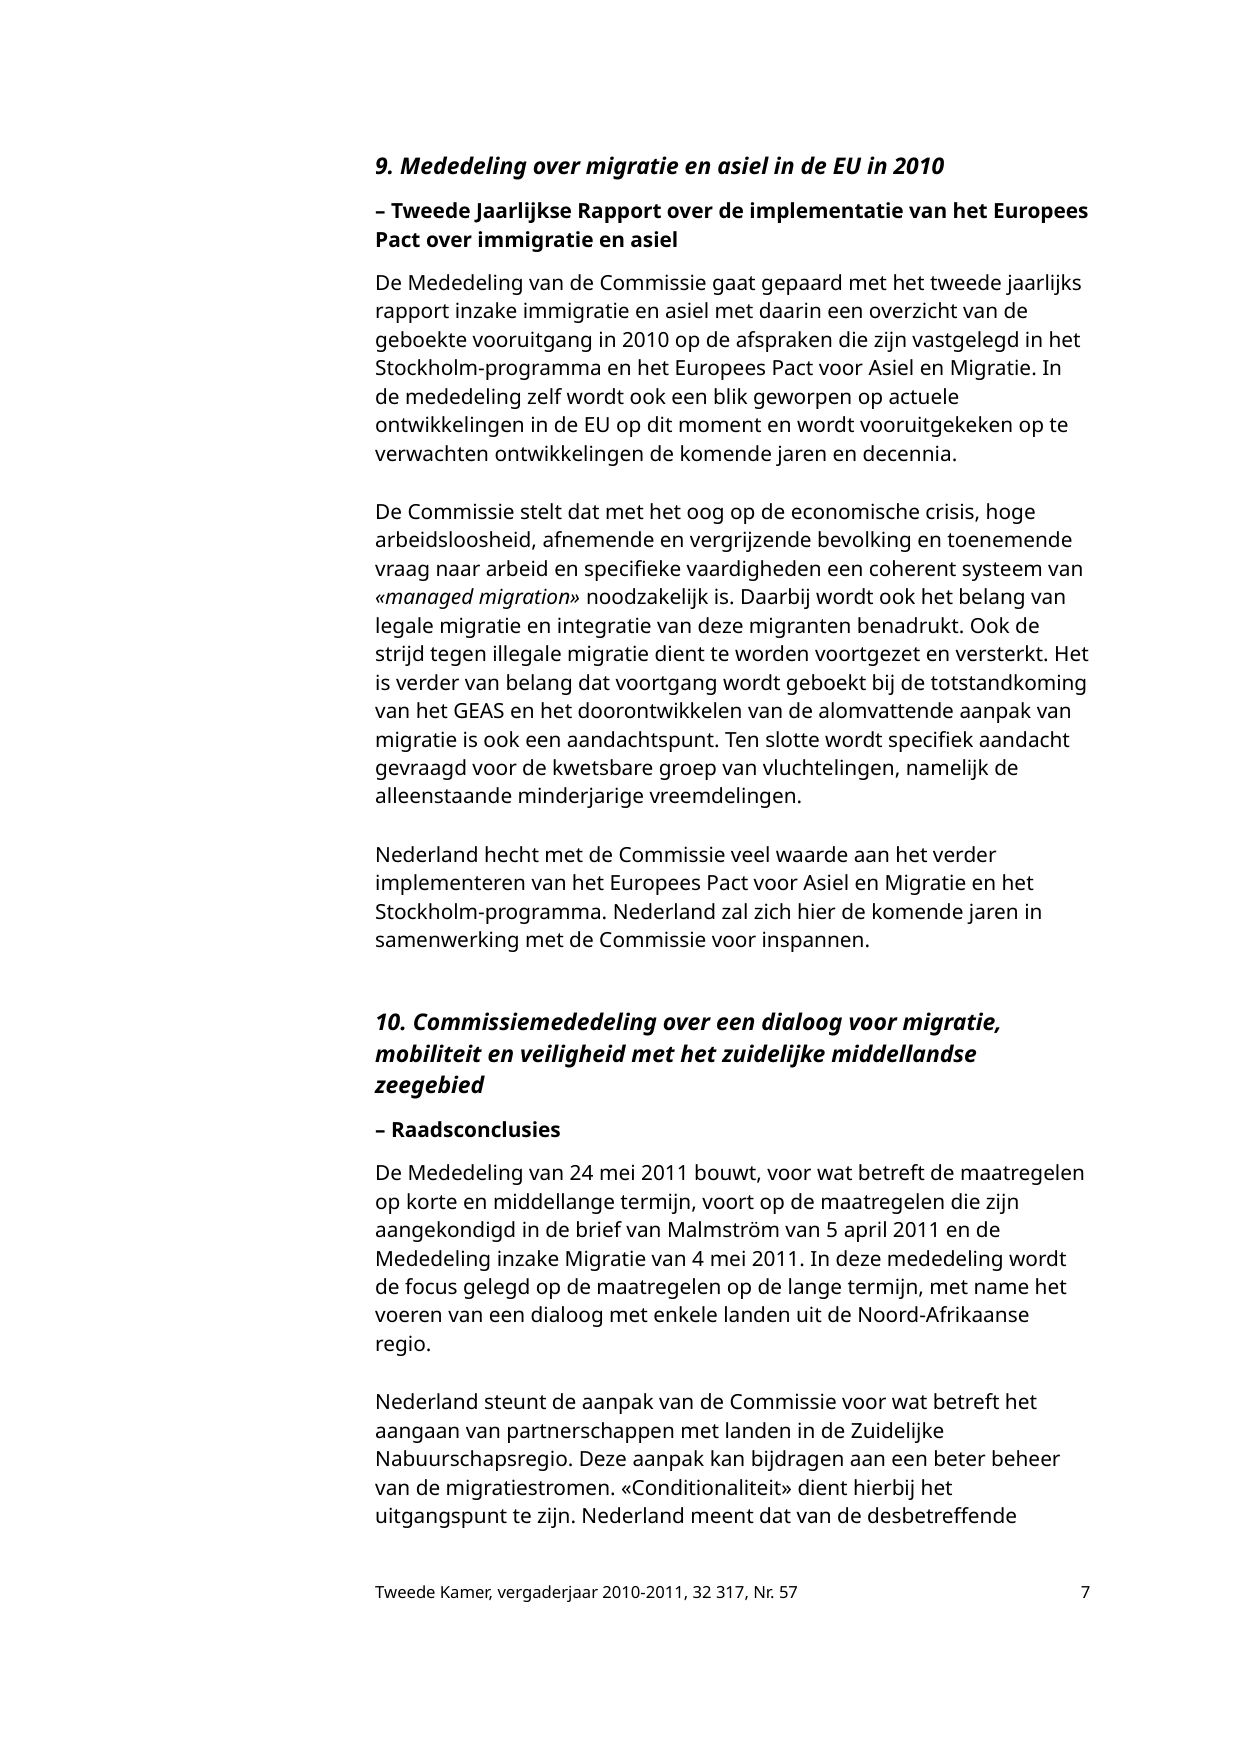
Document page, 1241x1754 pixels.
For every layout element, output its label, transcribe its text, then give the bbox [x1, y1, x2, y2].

subtitle 9. Mededeling over migratie en asiel in de EU in 2010 [375, 150, 1090, 181]
subtitle 10. Commissiemededeling over een dialoog voor migratie, mobiliteit en veiligheid met het zuidelijke middellandse zeegebied [375, 1006, 1090, 1100]
text – Tweede Jaarlijkse Rapport over de implementatie van het Europees Pact over immigratie en asiel [375, 196, 1090, 253]
text De Commissie stelt dat met het oog op de economische crisis, hoge arbeidsloosheid, afnemende en vergrijzende bevolking en toenemende vraag naar arbeid en specifieke vaardigheden een coherent systeem van «managed migration» noodzakelijk is. Daarbij wordt ook het belang van legale migratie en integratie van deze migranten benadrukt. Ook de strijd tegen illegale migratie dient te worden voortgezet en versterkt. Het is verder van belang dat voortgang wordt geboekt bij de totstandkoming van het GEAS en het doorontwikkelen van de alomvattende aanpak van migratie is ook een aandachtspunt. Ten slotte wordt specifiek aandacht gevraagd voor de kwetsbare groep van vluchtelingen, namelijk de alleenstaande minderjarige vreemdelingen. [375, 497, 1090, 810]
text – Raadsconclusies [375, 1115, 1090, 1143]
text Nederland hecht met de Commissie veel waarde aan het verder implementeren van het Europees Pact voor Asiel en Migratie en het Stockholm-programma. Nederland zal zich hier de komende jaren in samenwerking met de Commissie voor inspannen. [375, 840, 1090, 954]
text De Mededeling van de Commissie gaat gepaard met het tweede jaarlijks rapport inzake immigratie en asiel met daarin een overzicht van de geboekte vooruitgang in 2010 op de afspraken die zijn vastgelegd in het Stockholm-programma en het Europees Pact voor Asiel en Migratie. In de mededeling zelf wordt ook een blik geworpen op actuele ontwikkelingen in de EU op dit moment en wordt vooruitgekeken op te verwachten ontwikkelingen de komende jaren en decennia. [375, 268, 1090, 467]
text De Mededeling van 24 mei 2011 bouwt, voor wat betreft de maatregelen op korte en middellange termijn, voort op de maatregelen die zijn aangekondigd in de brief van Malmström van 5 april 2011 en de Mededeling inzake Migratie van 4 mei 2011. In deze mededeling wordt de focus gelegd op de maatregelen op de lange termijn, met name het voeren van een dialoog met enkele landen uit de Noord-Afrikaanse regio. [375, 1158, 1090, 1357]
text Nederland steunt de aanpak van de Commissie voor wat betreft het aangaan van partnerschappen met landen in de Zuidelijke Nabuurschapsregio. Deze aanpak kan bijdragen aan een beter beheer van de migratiestromen. «Conditionaliteit» dient hierbij het uitgangspunt te zijn. Nederland meent dat van de desbetreffende [375, 1387, 1090, 1530]
